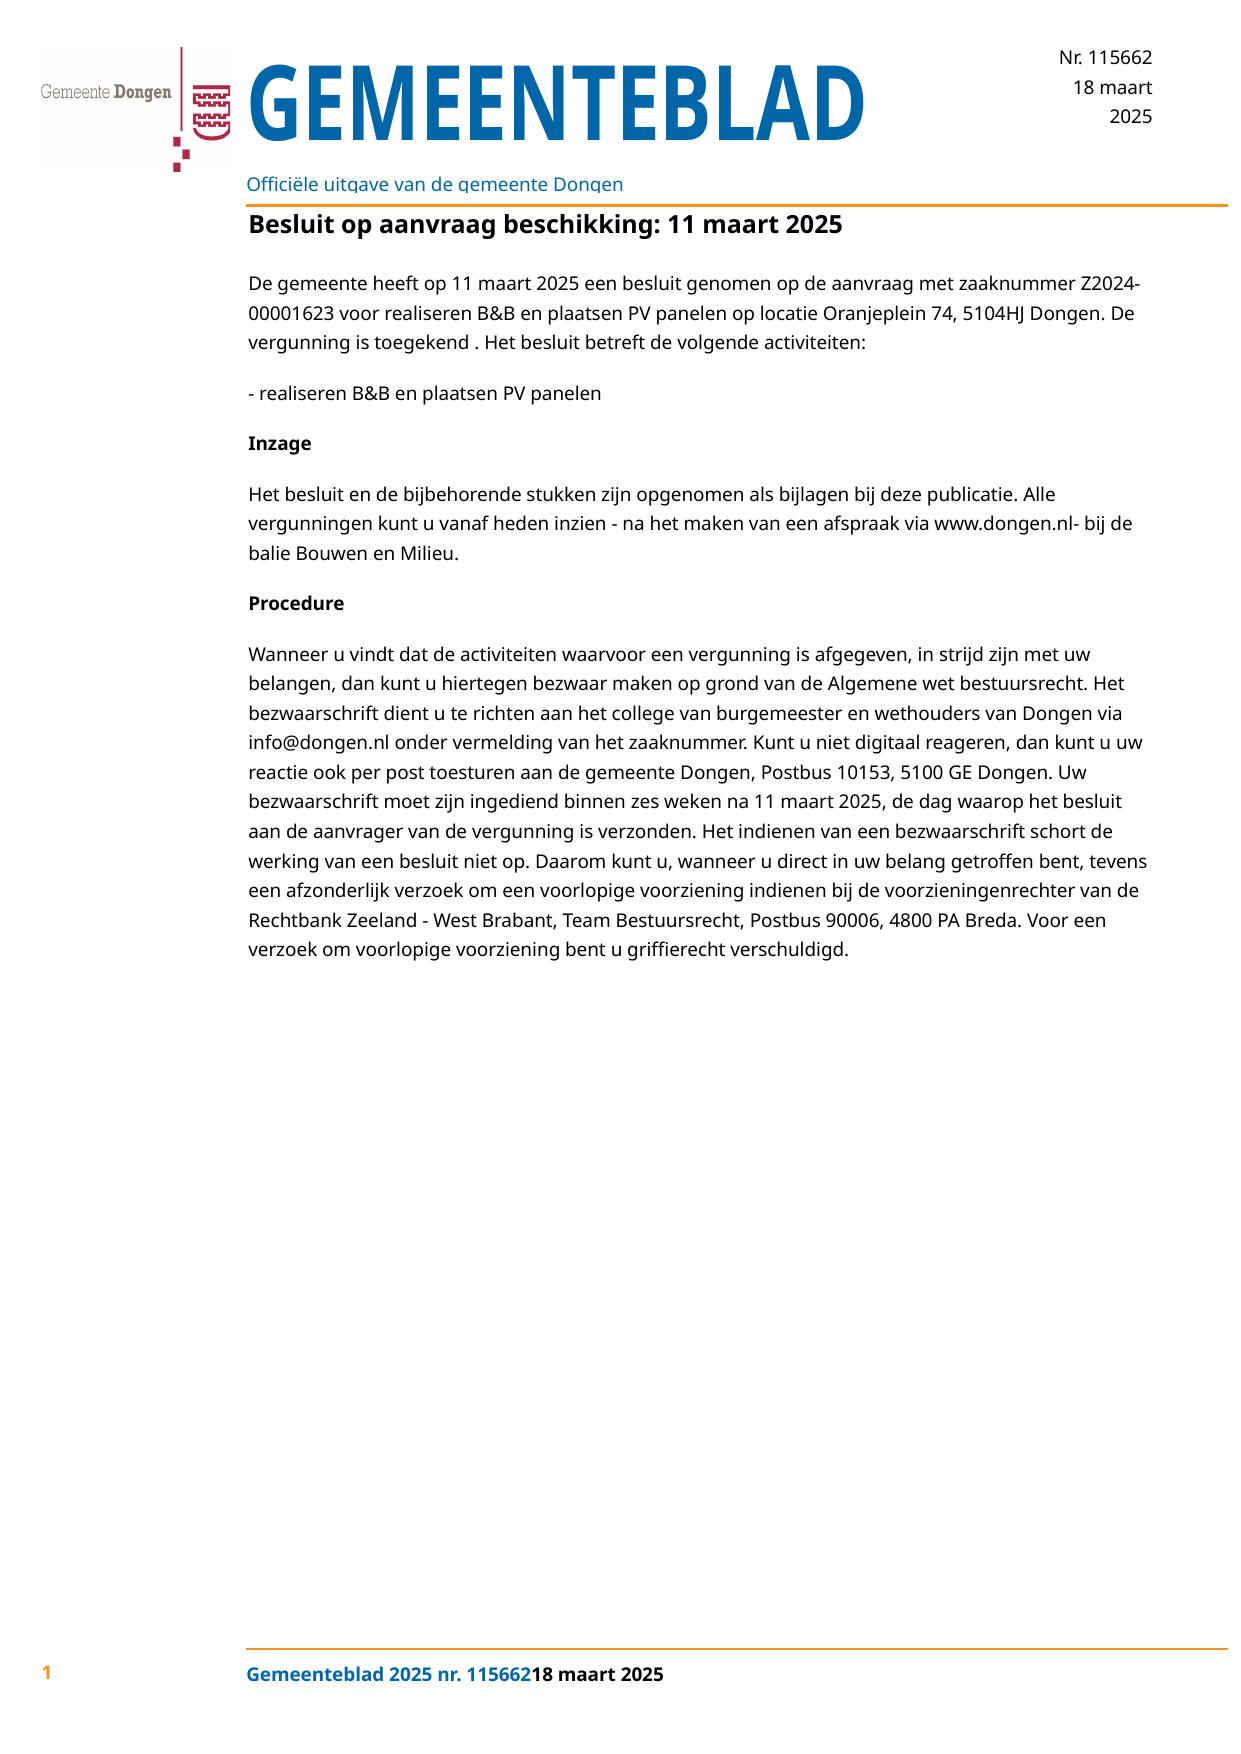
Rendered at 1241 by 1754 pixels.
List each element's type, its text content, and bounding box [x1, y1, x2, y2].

text De gemeente heeft op 11 maart 2025 een besluit genomen op de aanvraag met zaaknummer Z2024-00001623 voor realiseren B&B en plaatsen PV panelen op locatie Oranjeplein 74, 5104HJ Dongen. De vergunning is toegekend . Het besluit betreft de volgende activiteiten: [248, 270, 1152, 355]
text Wanneer u vindt dat de activiteiten waarvoor een vergunning is afgegeven, in strijd zijn met uw belangen, dan kunt u hiertegen bezwaar maken op grond van de Algemene wet bestuursrecht. Het bezwaarschrift dient u te richten aan het college van burgemeester en wethouders van Dongen via info@dongen.nl onder vermelding van het zaaknummer. Kunt u niet digitaal reageren, dan kunt u uw reactie ook per post toesturen aan de gemeente Dongen, Postbus 10153, 5100 GE Dongen. Uw bezwaarschrift moet zijn ingediend binnen zes weken na 11 maart 2025, de dag waarop het besluit aan de aanvrager van de vergunning is verzonden. Het indienen van een bezwaarschrift schort de werking van een besluit niet op. Daarom kunt u, wanneer u direct in uw belang getroffen bent, tevens een afzonderlijk verzoek om een voorlopige voorziening indienen bij de voorzieningenrechter van de Rechtbank Zeeland - West Brabant, Team Bestuursrecht, Postbus 90006, 4800 PA Breda. Voor een verzoek om voorlopige voorziening bent u griffierecht verschuldigd. [248, 641, 1152, 962]
text Het besluit en de bijbehorende stukken zijn opgenomen als bijlagen bij deze publicatie. Alle vergunningen kunt u vanaf heden inzien - na het maken van een afspraak via www.dongen.nl- bij de balie Bouwen en Milieu. [248, 481, 1152, 566]
text Inzage [248, 430, 1152, 456]
text - realiseren B&B en plaatsen PV panelen [248, 380, 1152, 406]
text Besluit op aanvraag beschikking: 11 maart 2025 [248, 207, 1152, 241]
picture [41, 47, 231, 172]
text Procedure [248, 590, 1152, 616]
